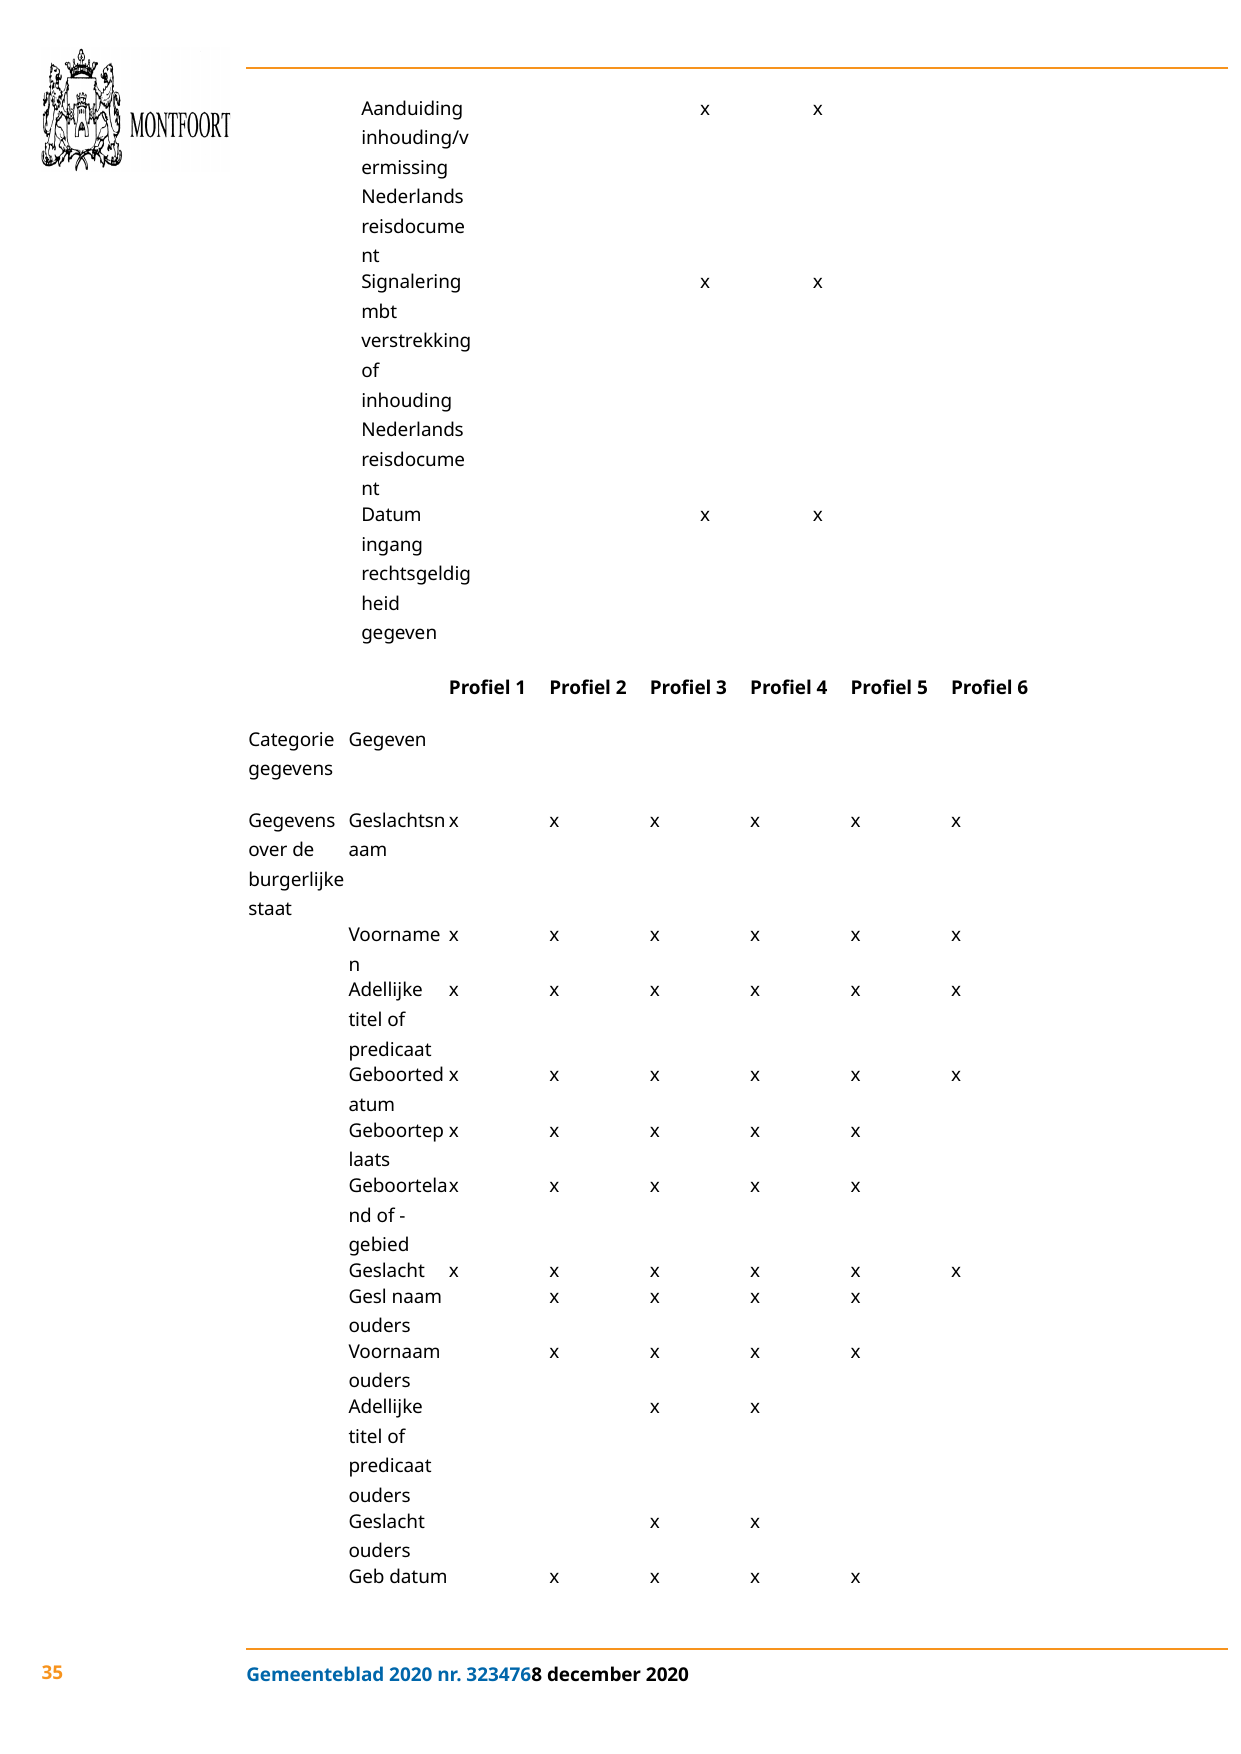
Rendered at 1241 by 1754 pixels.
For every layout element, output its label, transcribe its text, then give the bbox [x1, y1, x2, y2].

table_cell Geslachtsnaam [348, 807, 449, 921]
table_cell [1051, 921, 1152, 977]
table_cell [549, 700, 649, 726]
table_cell x [850, 1283, 951, 1338]
table_cell x [850, 1172, 951, 1257]
table_cell x [750, 921, 850, 977]
table_cell [248, 1338, 348, 1393]
table_cell x [549, 1172, 649, 1257]
table_cell Gegevens over de burgerlijke staat [248, 807, 348, 921]
table_cell x [650, 1257, 750, 1283]
picture [41, 47, 231, 172]
table_cell [474, 501, 587, 645]
table_cell x [650, 921, 750, 977]
table_cell x [750, 977, 850, 1062]
table_cell x [951, 921, 1051, 977]
table_cell x [750, 1117, 850, 1172]
table_cell x [549, 1563, 649, 1589]
table_cell [248, 1283, 348, 1338]
table_cell [1039, 501, 1152, 645]
table_cell x [850, 1117, 951, 1172]
table_cell x [750, 1172, 850, 1257]
table_cell x [700, 95, 813, 268]
table_cell x [750, 1563, 850, 1589]
table_cell x [750, 1283, 850, 1338]
table_cell x [850, 1338, 951, 1393]
table_cell x [549, 977, 649, 1062]
table_cell [926, 269, 1038, 501]
table_cell x [650, 1338, 750, 1393]
table_cell [474, 95, 587, 268]
table_cell [474, 269, 587, 501]
table_cell [549, 1508, 649, 1563]
table_cell [449, 781, 549, 807]
table_cell x [650, 977, 750, 1062]
table_cell [248, 781, 348, 807]
table_cell x [750, 807, 850, 921]
table_cell [1039, 645, 1152, 671]
table_cell [449, 726, 549, 781]
table_cell [1039, 269, 1152, 501]
table_cell [248, 1172, 348, 1257]
table_cell [587, 269, 700, 501]
table_cell [951, 1563, 1051, 1589]
table_cell [951, 726, 1051, 781]
table_cell [650, 781, 750, 807]
table_cell [951, 1508, 1051, 1563]
table_cell [1051, 1257, 1152, 1283]
table_cell Signalering mbt verstrekking of inhouding Nederlands reisdocument [361, 269, 474, 501]
table_cell [248, 1257, 348, 1283]
table_header Profiel 5 [850, 674, 951, 700]
table_cell [1051, 1508, 1152, 1563]
table_cell x [549, 1338, 649, 1393]
table_cell x [549, 1257, 649, 1283]
table_cell Geboorteplaats [348, 1117, 449, 1172]
table_cell [248, 921, 348, 977]
table_cell [750, 700, 850, 726]
table_cell x [650, 1283, 750, 1338]
table_header Profiel 3 [650, 674, 750, 700]
table_cell [348, 781, 449, 807]
table_cell Geslacht ouders [348, 1508, 449, 1563]
table_header Profiel 1 [449, 674, 549, 700]
table_cell [449, 700, 549, 726]
table_cell x [650, 807, 750, 921]
table_cell x [850, 977, 951, 1062]
table_cell x [850, 921, 951, 977]
table_cell [449, 1394, 549, 1508]
table_cell Gesl naam ouders [348, 1283, 449, 1338]
table_cell x [449, 921, 549, 977]
table_cell [650, 726, 750, 781]
table_cell [248, 1394, 348, 1508]
table_cell [850, 1394, 951, 1508]
table_cell [248, 645, 361, 671]
table_cell x [850, 807, 951, 921]
table_cell [750, 726, 850, 781]
table_cell [850, 1508, 951, 1563]
table_cell x [449, 1117, 549, 1172]
table_cell Adellijke titel of predicaat ouders [348, 1394, 449, 1508]
table_cell x [750, 1257, 850, 1283]
table_cell [850, 700, 951, 726]
table_cell [449, 1338, 549, 1393]
table_cell [248, 1563, 348, 1589]
table_cell x [813, 95, 926, 268]
table_cell [1051, 1563, 1152, 1589]
table_cell [1051, 1394, 1152, 1508]
table_cell [1051, 807, 1152, 921]
table_cell [1051, 781, 1152, 807]
table_cell x [449, 807, 549, 921]
table_cell [750, 781, 850, 807]
table_cell [1051, 1062, 1152, 1117]
table_cell [248, 1117, 348, 1172]
table_cell Voornamen [348, 921, 449, 977]
table_header [248, 674, 348, 700]
table_cell [926, 501, 1038, 645]
table_cell [587, 645, 700, 671]
table_cell x [951, 807, 1051, 921]
table_cell x [813, 501, 926, 645]
table_cell [951, 1117, 1051, 1172]
table_header [1051, 674, 1152, 700]
table_cell [700, 645, 813, 671]
table_cell [248, 501, 361, 645]
table_cell [587, 95, 700, 268]
table_cell [951, 781, 1051, 807]
table_cell [248, 700, 348, 726]
table_cell x [951, 977, 1051, 1062]
table_cell x [850, 1062, 951, 1117]
table_cell x [750, 1338, 850, 1393]
table_cell Geslacht [348, 1257, 449, 1283]
table_cell x [549, 1283, 649, 1338]
table_cell x [700, 501, 813, 645]
table_cell [587, 501, 700, 645]
table_cell Geb datum [348, 1563, 449, 1589]
table_cell [650, 700, 750, 726]
table_cell [1051, 1172, 1152, 1257]
table_cell [549, 1394, 649, 1508]
table_cell [1051, 700, 1152, 726]
table_cell [951, 700, 1051, 726]
table_cell [1051, 977, 1152, 1062]
table_cell x [813, 269, 926, 501]
table_cell Adellijke titel of predicaat [348, 977, 449, 1062]
table_cell [1051, 726, 1152, 781]
table_cell Datum ingang rechtsgeldigheid gegeven [361, 501, 474, 645]
table_cell [926, 645, 1038, 671]
table_cell [850, 781, 951, 807]
table_cell x [850, 1563, 951, 1589]
table_cell [549, 726, 649, 781]
table_cell Aanduiding inhouding/vermissing Nederlands reisdocument [361, 95, 474, 268]
table_cell [951, 1172, 1051, 1257]
table_cell x [650, 1563, 750, 1589]
table_cell [1051, 1117, 1152, 1172]
table_cell [449, 1508, 549, 1563]
table_cell x [700, 269, 813, 501]
table_cell Geboorteland of -gebied [348, 1172, 449, 1257]
table_cell [449, 1283, 549, 1338]
table_cell [248, 269, 361, 501]
table_cell [248, 1062, 348, 1117]
table_cell [549, 781, 649, 807]
table_header Profiel 2 [549, 674, 649, 700]
table_cell x [449, 1062, 549, 1117]
table_header [348, 674, 449, 700]
table_cell [813, 645, 926, 671]
table_cell Voornaam ouders [348, 1338, 449, 1393]
table_cell x [449, 977, 549, 1062]
table_cell [361, 645, 474, 671]
table_cell x [650, 1062, 750, 1117]
table_cell [1051, 1338, 1152, 1393]
table_cell Categorie gegevens [248, 726, 348, 781]
table_cell [449, 1563, 549, 1589]
table_cell x [951, 1257, 1051, 1283]
table_cell x [750, 1394, 850, 1508]
table_cell x [449, 1172, 549, 1257]
table_cell [951, 1394, 1051, 1508]
table_cell x [549, 921, 649, 977]
table_cell [1039, 95, 1152, 268]
table_cell [348, 700, 449, 726]
table_cell Gegeven [348, 726, 449, 781]
table_header Profiel 4 [750, 674, 850, 700]
table_cell x [850, 1257, 951, 1283]
table_cell [850, 726, 951, 781]
table_cell x [951, 1062, 1051, 1117]
table_cell x [650, 1508, 750, 1563]
table_cell x [650, 1394, 750, 1508]
table_cell x [750, 1508, 850, 1563]
table_cell [248, 977, 348, 1062]
table_cell x [750, 1062, 850, 1117]
table_cell x [650, 1172, 750, 1257]
table_cell [248, 1508, 348, 1563]
table_cell x [549, 1062, 649, 1117]
table_cell [1051, 1283, 1152, 1338]
table_cell [926, 95, 1038, 268]
table_cell x [549, 1117, 649, 1172]
table_cell x [449, 1257, 549, 1283]
table_header Profiel 6 [951, 674, 1051, 700]
table_cell Geboortedatum [348, 1062, 449, 1117]
table_cell [951, 1283, 1051, 1338]
table_cell x [549, 807, 649, 921]
table_cell [951, 1338, 1051, 1393]
table_cell [474, 645, 587, 671]
table_cell [248, 95, 361, 268]
table_cell x [650, 1117, 750, 1172]
